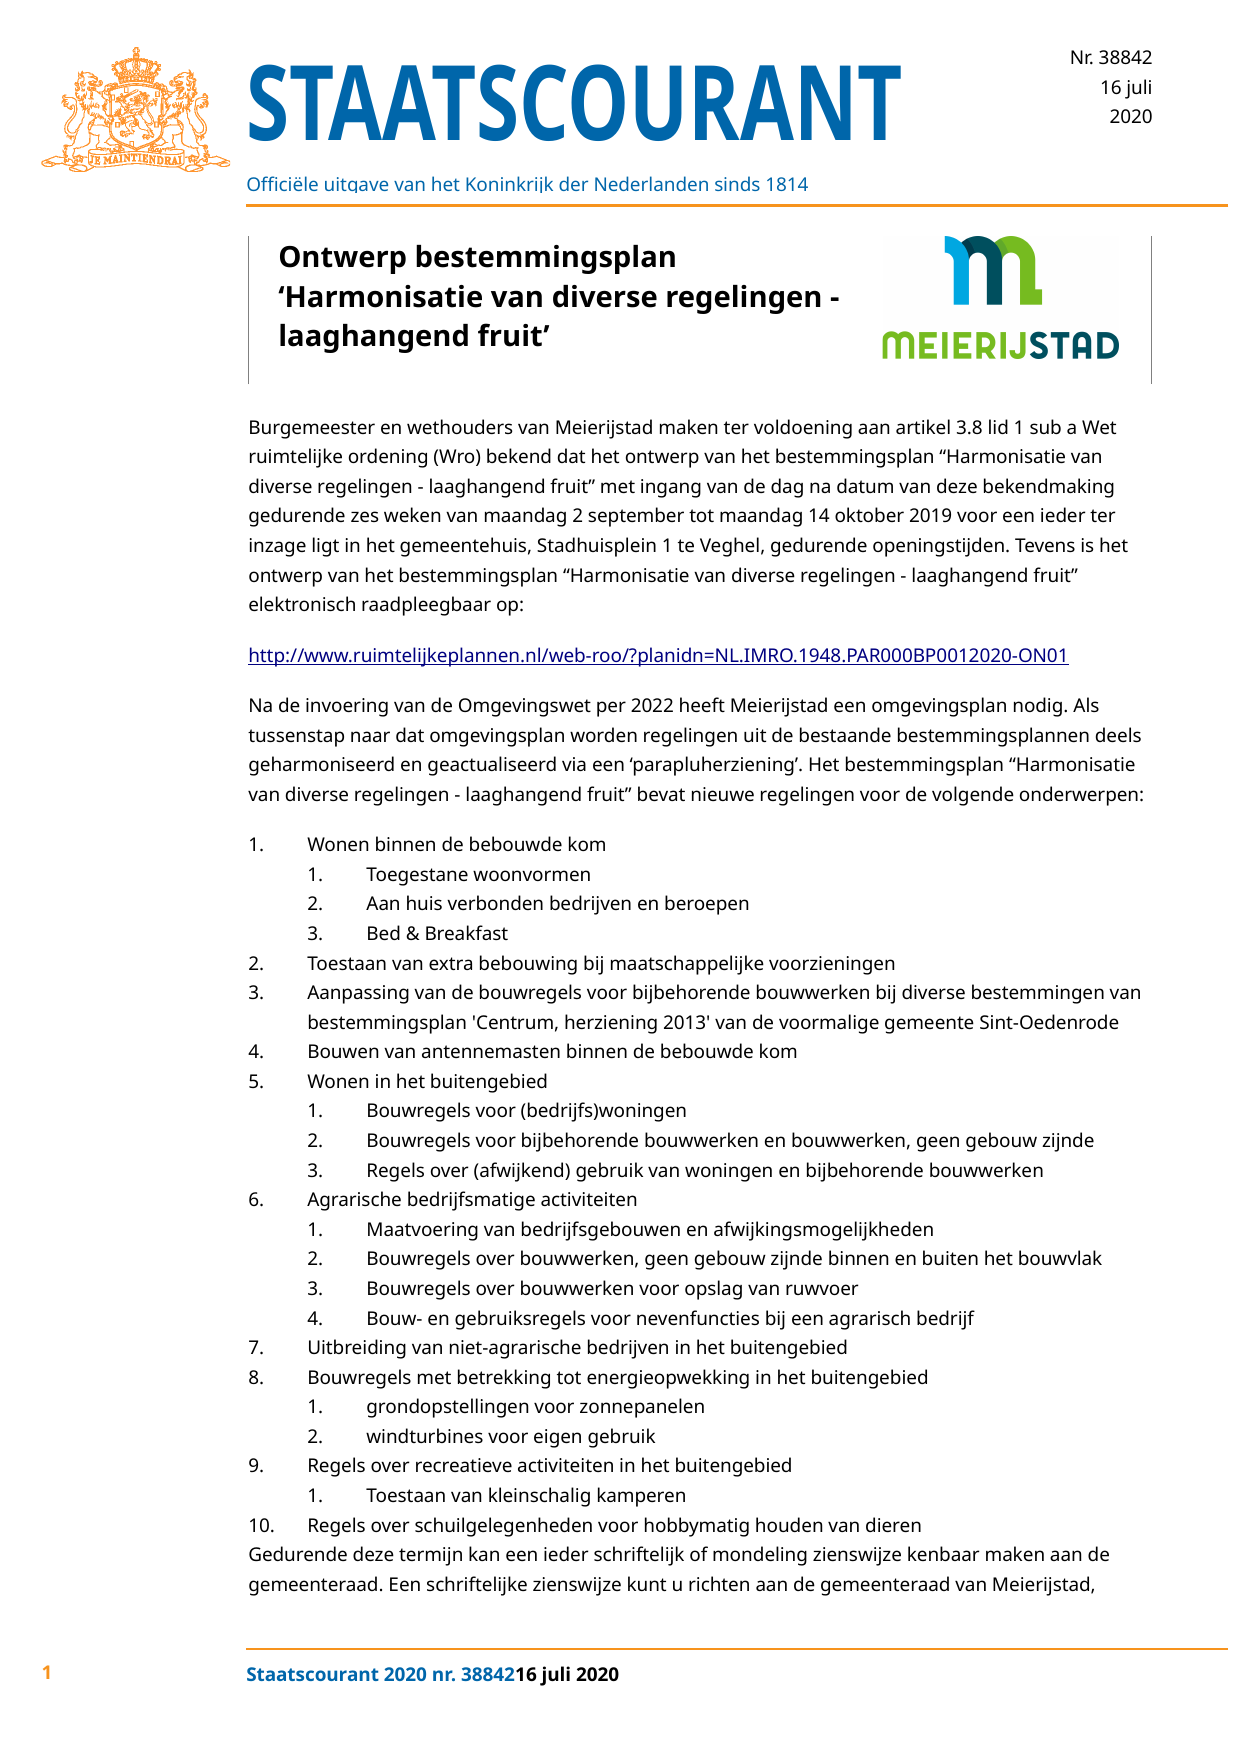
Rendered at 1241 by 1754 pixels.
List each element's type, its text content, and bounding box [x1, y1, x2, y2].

list Toegestane woonvormen [307, 861, 1152, 887]
list Bouwen van antennemasten binnen de bebouwde kom [248, 1038, 1152, 1064]
list Maatvoering van bedrijfsgebouwen en afwijkingsmogelijkheden [307, 1216, 1152, 1242]
list Regels over recreatieve activiteiten in het buitengebied [248, 1453, 1152, 1478]
picture [41, 47, 231, 172]
list Bouwregels voor bijbehorende bouwwerken en bouwwerken, geen gebouw zijnde [307, 1127, 1152, 1153]
text Na de invoering van de Omgevingswet per 2022 heeft Meierijstad een omgevingsplan nodig. Als tussenstap naar dat omgevingsplan worden regelingen uit de bestaande bestemmingsplannen deels geharmoniseerd en geactualiseerd via een ‘parapluherziening’. Het bestemmingsplan “Harmonisatie van diverse regelingen - laaghangend fruit” bevat nieuwe regelingen voor de volgende onderwerpen: [248, 692, 1152, 807]
text Gedurende deze termijn kan een ieder schriftelijk of mondeling zienswijze kenbaar maken aan de gemeenteraad. Een schriftelijke zienswijze kunt u richten aan de gemeenteraad van Meierijstad, [248, 1541, 1152, 1597]
list windturbines voor eigen gebruik [307, 1423, 1152, 1449]
list Aan huis verbonden bedrijven en beroepen [307, 891, 1152, 916]
list Aanpassing van de bouwregels voor bijbehorende bouwwerken bij diverse bestemmingen van bestemmingsplan 'Centrum, herziening 2013' van de voormalige gemeente Sint-Oedenrode [248, 979, 1152, 1035]
picture [882, 236, 1119, 359]
list grondopstellingen voor zonnepanelen [307, 1393, 1152, 1419]
table_header Ontwerp bestemmingsplan ‘Harmonisatie van diverse regelingen - laaghangend fruit’ [249, 236, 850, 384]
table_header [850, 236, 882, 358]
list Agrarische bedrijfsmatige activiteiten [248, 1186, 1152, 1212]
text Burgemeester en wethouders van Meierijstad maken ter voldoening aan artikel 3.8 lid 1 sub a Wet ruimtelijke ordening (Wro) bekend dat het ontwerp van het bestemmingsplan “Harmonisatie van diverse regelingen - laaghangend fruit” met ingang van de dag na datum van deze bekendmaking gedurende zes weken van maandag 2 september tot maandag 14 oktober 2019 voor een ieder ter inzage ligt in het gemeentehuis, Stadhuisplein 1 te Veghel, gedurende openingstijden. Tevens is het ontwerp van het bestemmingsplan “Harmonisatie van diverse regelingen - laaghangend fruit” elektronisch raadpleegbaar op: [248, 414, 1152, 617]
list Wonen in het buitengebied [248, 1068, 1152, 1094]
list Toestaan van kleinschalig kamperen [307, 1482, 1152, 1508]
list Bouwregels voor (bedrijfs)woningen [307, 1098, 1152, 1123]
table_header [1119, 236, 1151, 358]
list Bed & Breakfast [307, 920, 1152, 946]
list Regels over schuilgelegenheden voor hobbymatig houden van dieren [248, 1512, 1152, 1538]
table_header [850, 359, 1151, 384]
list Wonen binnen de bebouwde kom [248, 831, 1152, 857]
list Uitbreiding van niet-agrarische bedrijven in het buitengebied [248, 1334, 1152, 1360]
list Bouwregels over bouwwerken, geen gebouw zijnde binnen en buiten het bouwvlak [307, 1246, 1152, 1271]
list Bouw- en gebruiksregels voor nevenfuncties bij een agrarisch bedrijf [307, 1305, 1152, 1331]
text http://www.ruimtelijkeplannen.nl/web-roo/?planidn=NL.IMRO.1948.PAR000BP0012020-ON01 [248, 642, 1152, 668]
list Regels over (afwijkend) gebruik van woningen en bijbehorende bouwwerken [307, 1157, 1152, 1183]
list Toestaan van extra bebouwing bij maatschappelijke voorzieningen [248, 950, 1152, 976]
list Bouwregels over bouwwerken voor opslag van ruwvoer [307, 1275, 1152, 1301]
list Bouwregels met betrekking tot energieopwekking in het buitengebied [248, 1364, 1152, 1390]
